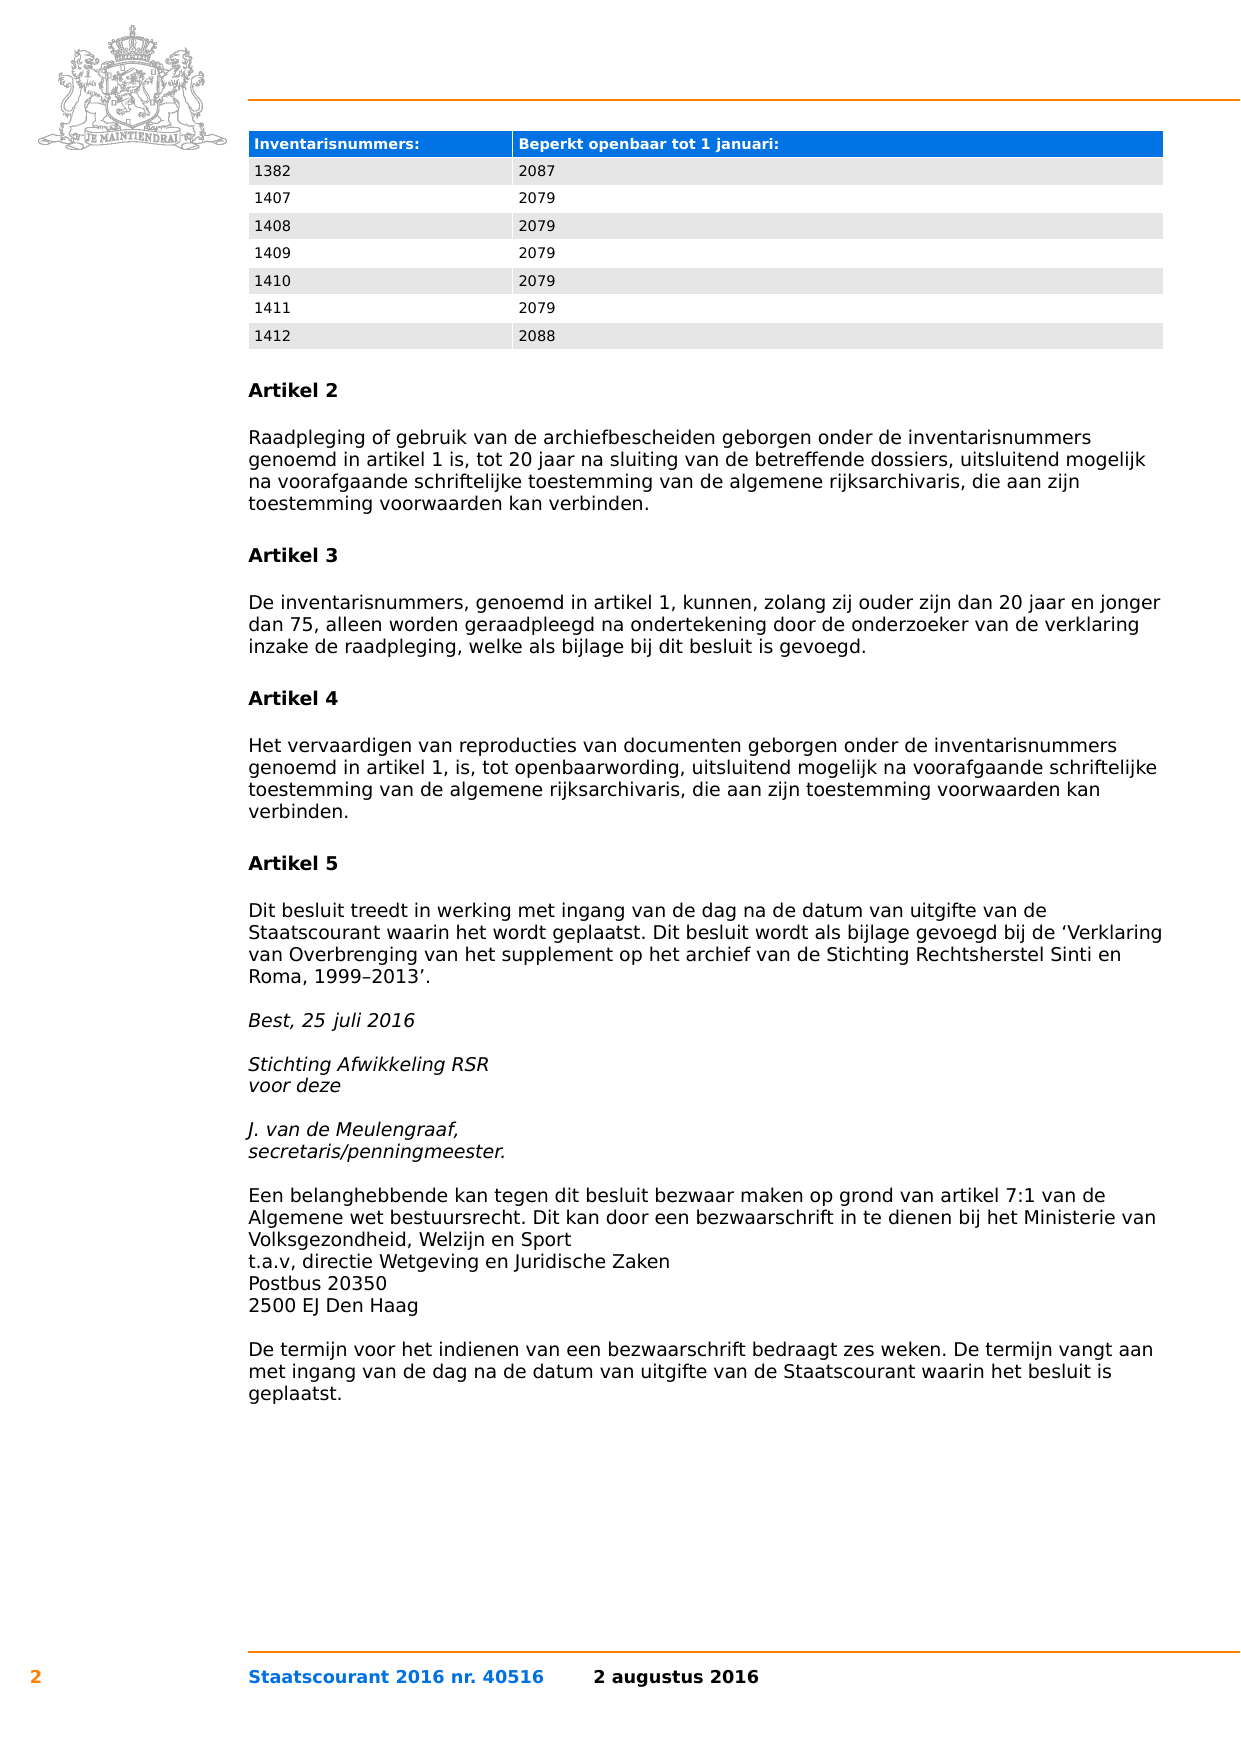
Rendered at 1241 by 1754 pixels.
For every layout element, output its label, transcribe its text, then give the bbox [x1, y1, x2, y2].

table_cell 2079 [513, 295, 1163, 322]
table_cell 2079 [513, 268, 1163, 294]
text Best, 25 juli 2016 [248, 1009, 1163, 1032]
table_cell 2087 [513, 158, 1163, 185]
text Het vervaardigen van reproducties van documenten geborgen onder de inventarisnummers genoemd in artikel 1, is, tot openbaarwording, uitsluitend mogelijk na voorafgaande schriftelijke toestemming van de algemene rijksarchivaris, die aan zijn toestemming voorwaarden kan verbinden. [248, 735, 1163, 823]
text Raadpleging of gebruik van de archiefbescheiden geborgen onder de inventarisnummers genoemd in artikel 1 is, tot 20 jaar na sluiting van de betreffende dossiers, uitsluitend mogelijk na voorafgaande schriftelijke toestemming van de algemene rijksarchivaris, die aan zijn toestemming voorwaarden kan verbinden. [248, 427, 1163, 515]
table_cell 2088 [513, 323, 1163, 349]
table_cell 1407 [249, 186, 512, 212]
table_cell 1410 [249, 268, 512, 294]
table_cell 2079 [513, 241, 1163, 267]
table_cell 1411 [249, 295, 512, 322]
text Dit besluit treedt in werking met ingang van de dag na de datum van uitgifte van de Staatscourant waarin het wordt geplaatst. Dit besluit wordt als bijlage gevoegd bij de ‘Verklaring van Overbrenging van het supplement op het archief van de Stichting Rechtsherstel Sinti en Roma, 1999–2013’. [248, 900, 1163, 988]
table_header Beperkt openbaar tot 1 januari: [513, 131, 1163, 157]
subtitle Artikel 4 [248, 688, 1163, 710]
text Een belanghebbende kan tegen dit besluit bezwaar maken op grond van artikel 7:1 van de Algemene wet bestuursrecht. Dit kan door een bezwaarschrift in te dienen bij het Ministerie van Volksgezondheid, Welzijn en Sport [248, 1185, 1163, 1251]
subtitle Artikel 5 [248, 853, 1163, 875]
picture [38, 25, 227, 150]
text Postbus 20350 [248, 1273, 1163, 1295]
subtitle Artikel 2 [248, 380, 1163, 402]
table_cell 1409 [249, 241, 512, 267]
text 2500 EJ Den Haag [248, 1295, 1163, 1317]
subtitle Artikel 3 [248, 545, 1163, 567]
table_cell 1382 [249, 158, 512, 185]
table_cell 1408 [249, 213, 512, 239]
text t.a.v, directie Wetgeving en Juridische Zaken [248, 1251, 1163, 1273]
table_cell 2079 [513, 186, 1163, 212]
table_cell 1412 [249, 323, 512, 349]
text Stichting Afwikkeling RSR voor deze J. van de Meulengraaf, secretaris/penningmeester. [248, 1053, 1163, 1163]
table_cell 2079 [513, 213, 1163, 239]
text De inventarisnummers, genoemd in artikel 1, kunnen, zolang zij ouder zijn dan 20 jaar en jonger dan 75, alleen worden geraadpleegd na ondertekening door de onderzoeker van de verklaring inzake de raadpleging, welke als bijlage bij dit besluit is gevoegd. [248, 592, 1163, 658]
text De termijn voor het indienen van een bezwaarschrift bedraagt zes weken. De termijn vangt aan met ingang van de dag na de datum van uitgifte van de Staatscourant waarin het besluit is geplaatst. [248, 1339, 1163, 1405]
table_header Inventarisnummers: [249, 131, 512, 157]
